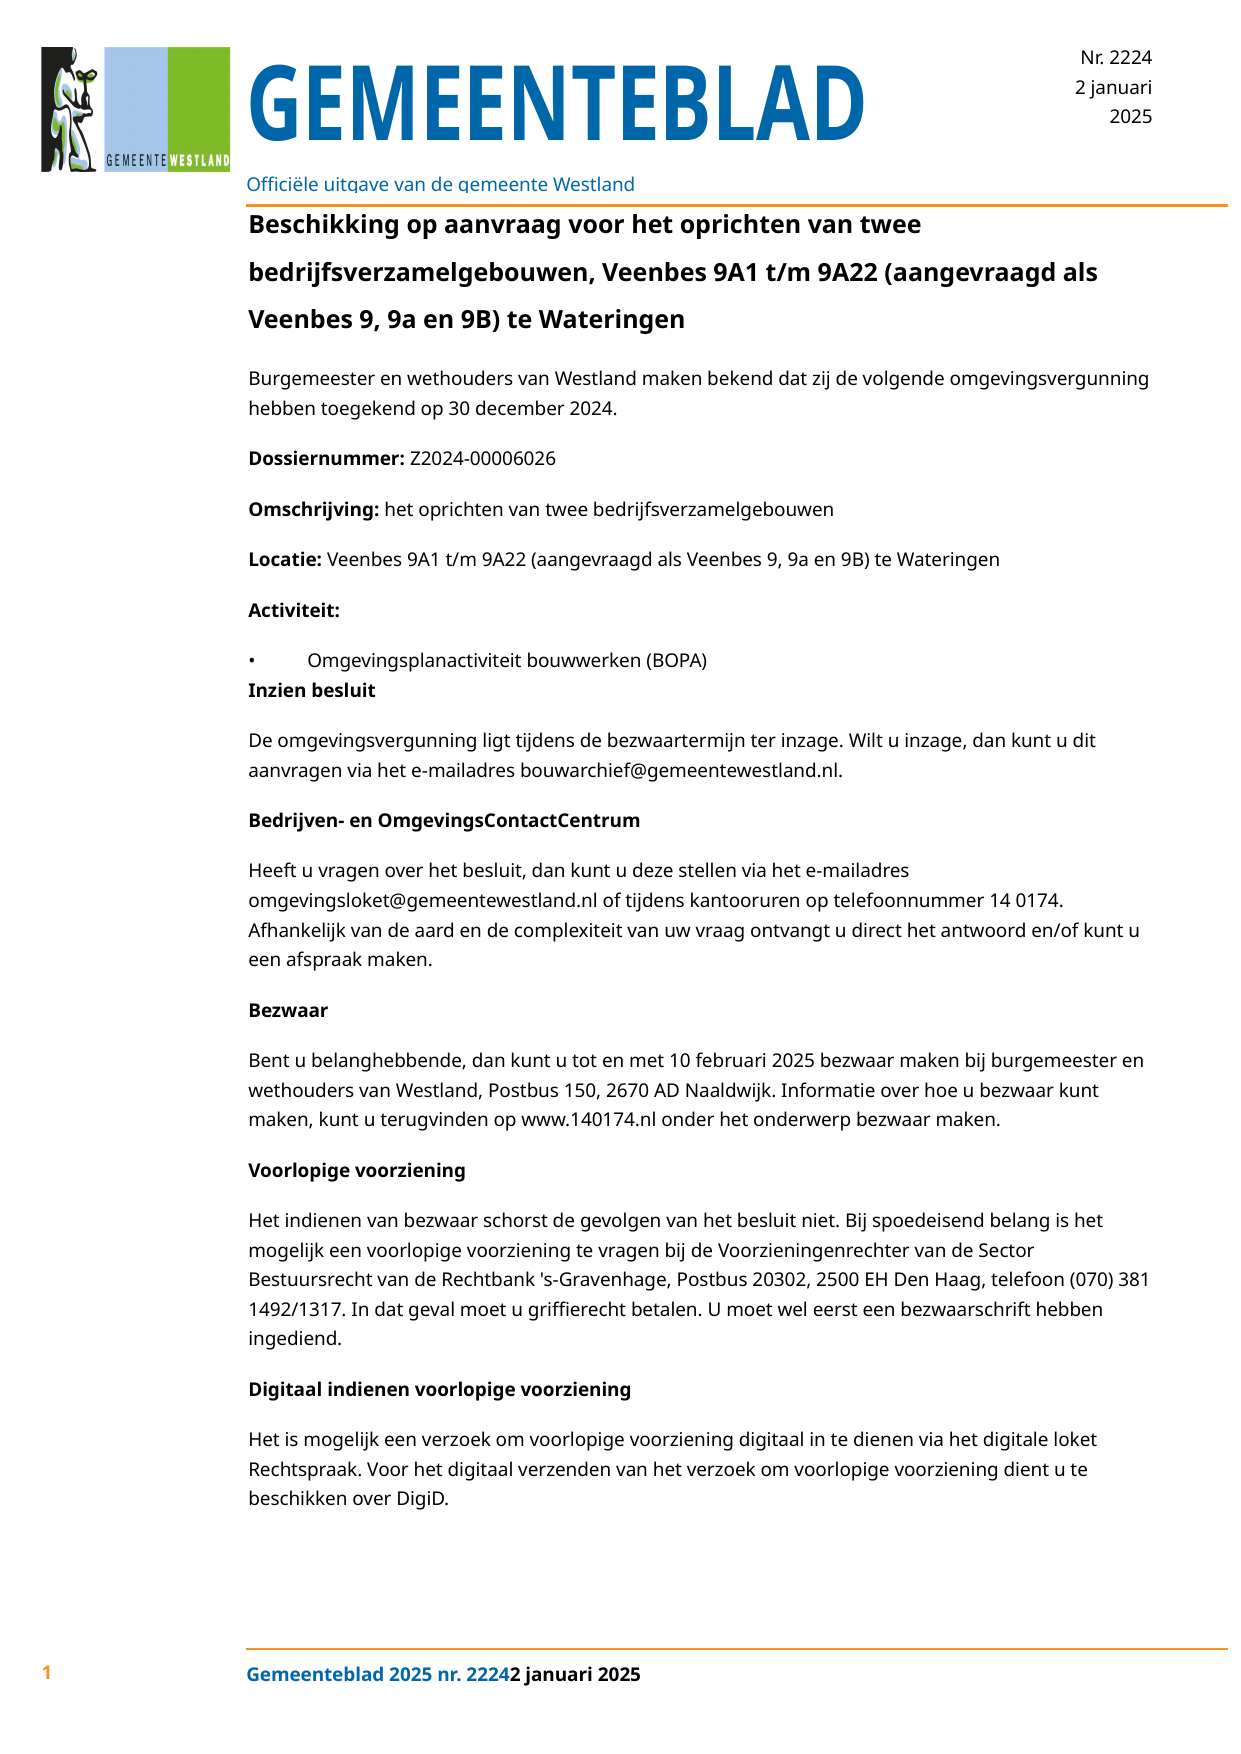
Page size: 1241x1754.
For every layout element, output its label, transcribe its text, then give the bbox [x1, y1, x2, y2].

text De omgevingsvergunning ligt tijdens de bezwaartermijn ter inzage. Wilt u inzage, dan kunt u dit aanvragen via het e-mailadres bouwarchief@gemeentewestland.nl. [248, 727, 1152, 782]
text Bezwaar [248, 997, 1152, 1022]
text Bedrijven- en OmgevingsContactCentrum [248, 807, 1152, 833]
text Voorlopige voorziening [248, 1157, 1152, 1182]
text Dossiernummer: Z2024-00006026 [248, 446, 1152, 471]
picture [41, 47, 231, 172]
text Activiteit: [248, 597, 1152, 622]
text Locatie: Veenbes 9A1 t/m 9A22 (aangevraagd als Veenbes 9, 9a en 9B) te Wateringen [248, 546, 1152, 572]
text Heeft u vragen over het besluit, dan kunt u deze stellen via het e-mailadres omgevingsloket@gemeentewestland.nl of tijdens kantooruren op telefoonnummer 14 0174. Afhankelijk van de aard en de complexiteit van uw vraag ontvangt u direct het antwoord en/of kunt u een afspraak maken. [248, 858, 1152, 972]
text Beschikking op aanvraag voor het oprichten van twee bedrijfsverzamelgebouwen, Veenbes 9A1 t/m 9A22 (aangevraagd als Veenbes 9, 9a en 9B) te Wateringen [248, 207, 1152, 336]
text Inzien besluit [248, 677, 1152, 702]
text Bent u belanghebbende, dan kunt u tot en met 10 februari 2025 bezwaar maken bij burgemeester en wethouders van Westland, Postbus 150, 2670 AD Naaldwijk. Informatie over hoe u bezwaar kunt maken, kunt u terugvinden op www.140174.nl onder het onderwerp bezwaar maken. [248, 1047, 1152, 1132]
text Het indienen van bezwaar schorst de gevolgen van het besluit niet. Bij spoedeisend belang is het mogelijk een voorlopige voorziening te vragen bij de Voorzieningenrechter van de Sector Bestuursrecht van de Rechtbank 's-Gravenhage, Postbus 20302, 2500 EH Den Haag, telefoon (070) 381 1492/1317. In dat geval moet u griffierecht betalen. U moet wel eerst een bezwaarschrift hebben ingediend. [248, 1207, 1152, 1351]
text Het is mogelijk een verzoek om voorlopige voorziening digitaal in te dienen via het digitale loket Rechtspraak. Voor het digitaal verzenden van het verzoek om voorlopige voorziening dient u te beschikken over DigiD. [248, 1426, 1152, 1511]
text Digitaal indienen voorlopige voorziening [248, 1376, 1152, 1402]
text Omschrijving: het oprichten van twee bedrijfsverzamelgebouwen [248, 496, 1152, 522]
list Omgevingsplanactiviteit bouwwerken (BOPA) [248, 647, 1152, 673]
text Burgemeester en wethouders van Westland maken bekend dat zij de volgende omgevingsvergunning hebben toegekend op 30 december 2024. [248, 366, 1152, 421]
